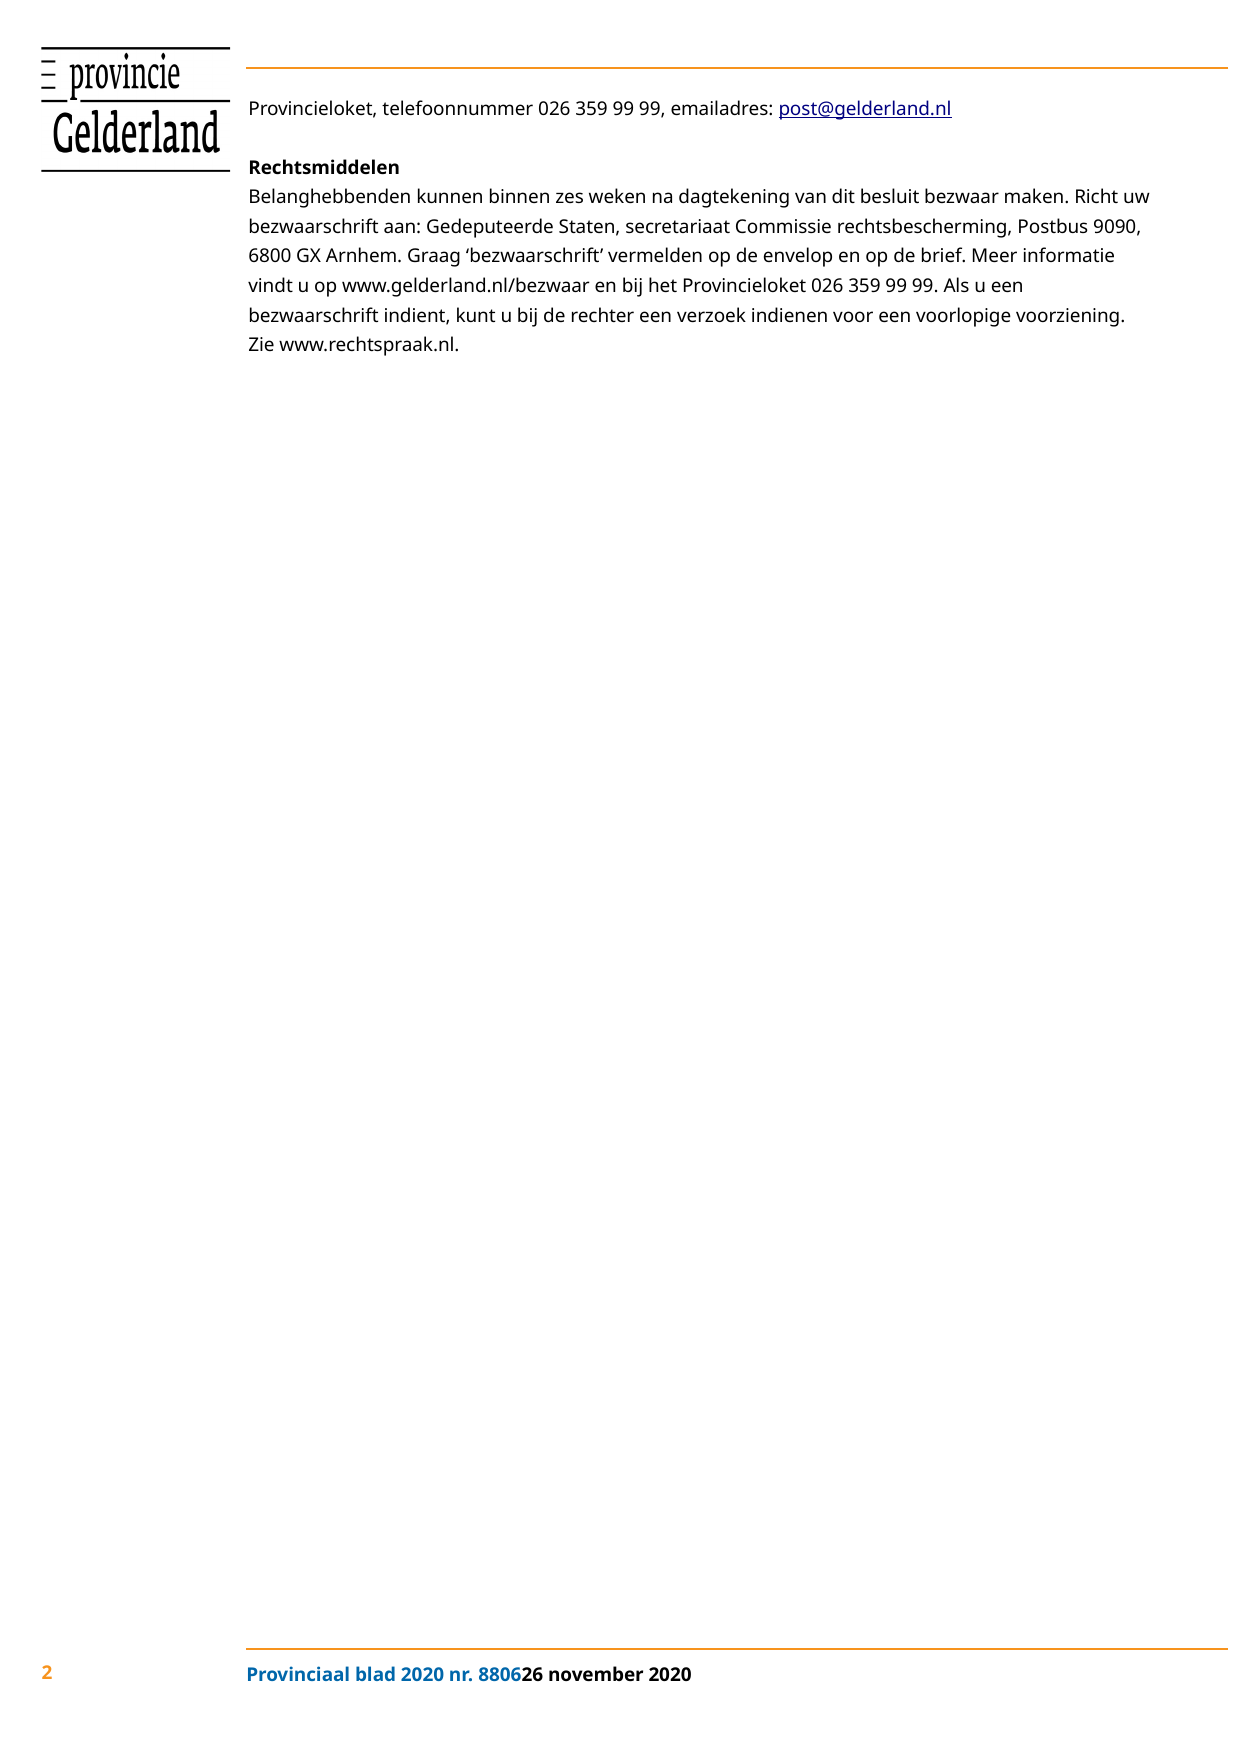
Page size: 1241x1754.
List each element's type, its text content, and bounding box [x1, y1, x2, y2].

text Provincieloket, telefoonnummer 026 359 99 99, emailadres: post@gelderland.nl [248, 95, 1152, 121]
picture [41, 47, 231, 172]
text Belanghebbenden kunnen binnen zes weken na dagtekening van dit besluit bezwaar maken. Richt uw bezwaarschrift aan: Gedeputeerde Staten, secretariaat Commissie rechtsbescherming, Postbus 9090, 6800 GX Arnhem. Graag ‘bezwaarschrift’ vermelden op de envelop en op de brief. Meer informatie vindt u op www.gelderland.nl/bezwaar en bij het Provincieloket 026 359 99 99. Als u een bezwaarschrift indient, kunt u bij de rechter een verzoek indienen voor een voorlopige voorziening. Zie www.rechtspraak.nl. [248, 183, 1152, 357]
text Rechtsmiddelen [248, 154, 1152, 180]
